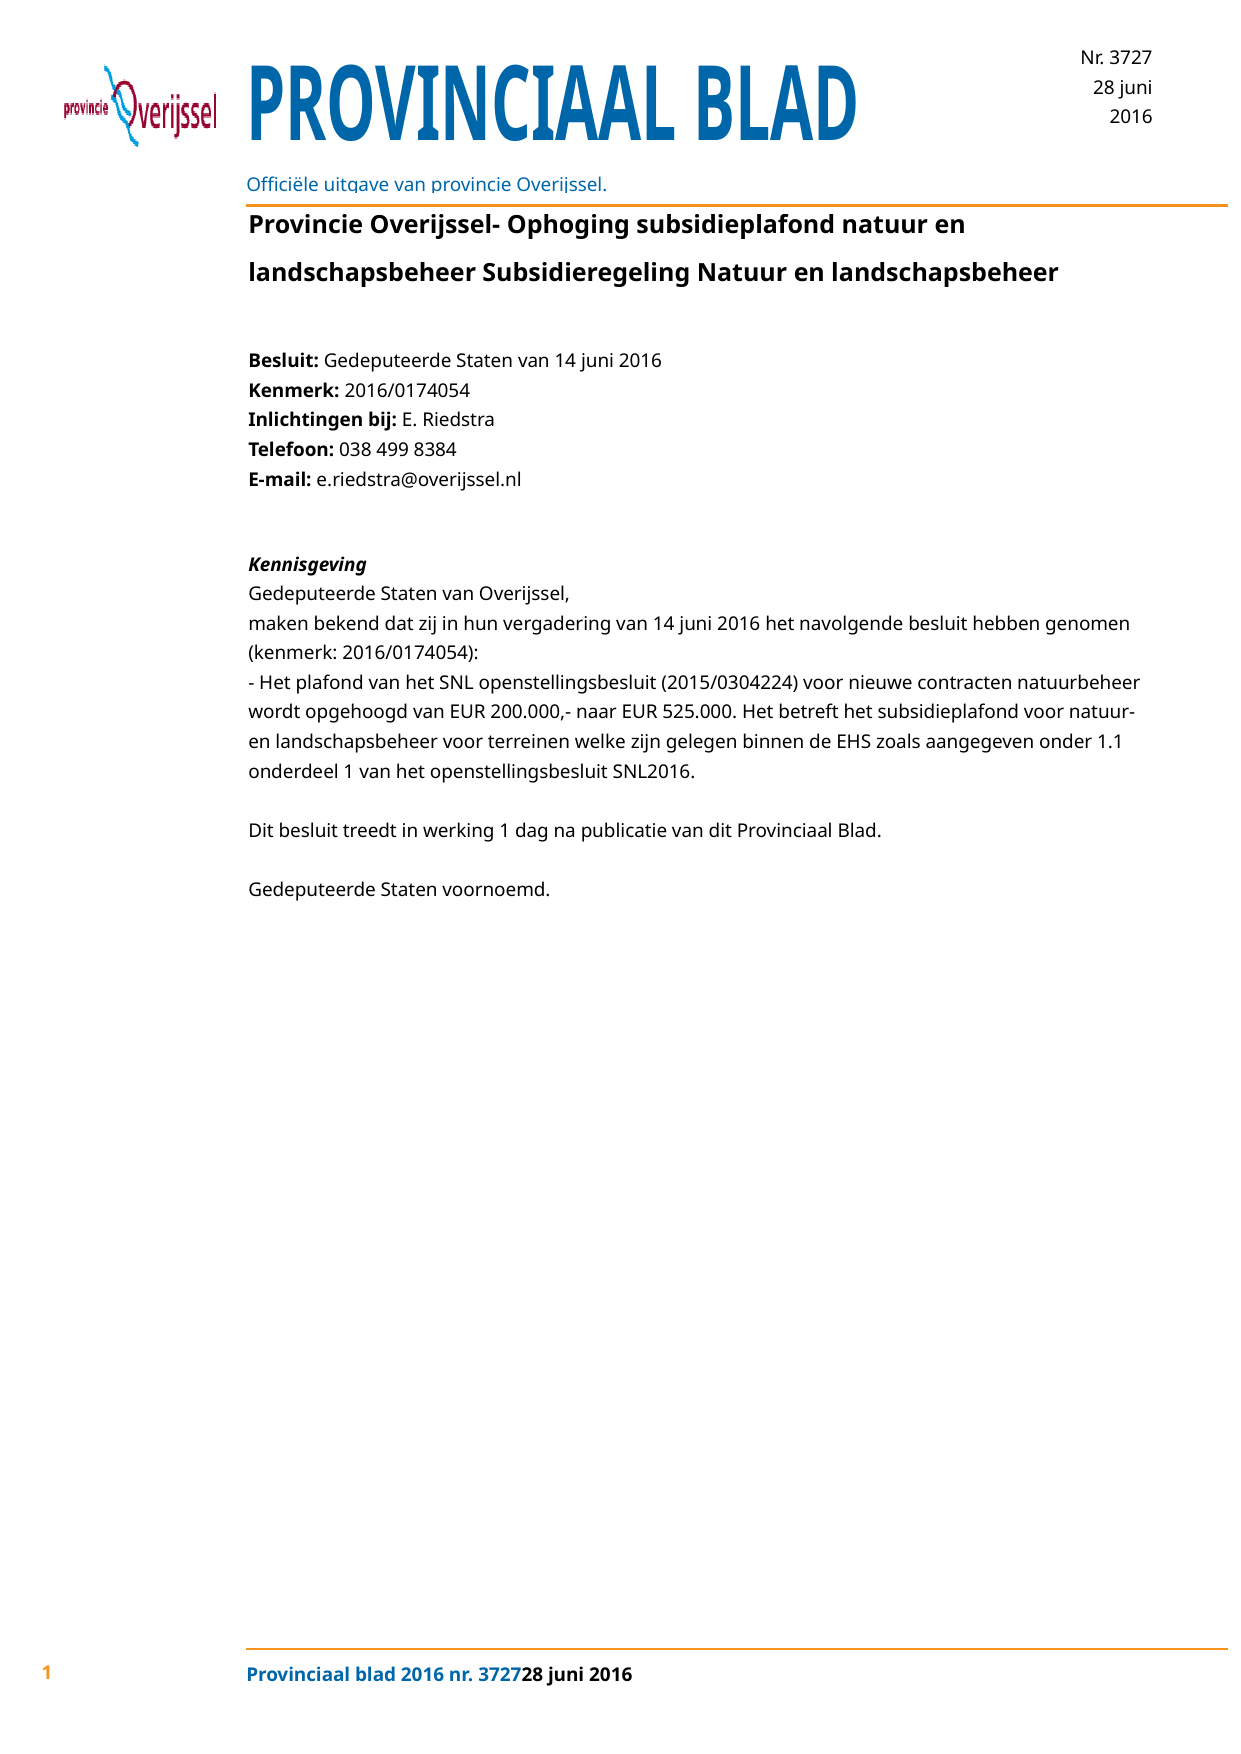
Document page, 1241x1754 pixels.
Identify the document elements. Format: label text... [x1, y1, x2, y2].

text Kennisgeving [248, 551, 1152, 576]
text Gedeputeerde Staten van Overijssel, [248, 580, 1152, 606]
text maken bekend dat zij in hun vergadering van 14 juni 2016 het navolgende besluit hebben genomen (kenmerk: 2016/0174054): [248, 610, 1152, 665]
text Dit besluit treedt in werking 1 dag na publicatie van dit Provinciaal Blad. [248, 817, 1152, 843]
text Provincie Overijssel- Ophoging subsidieplafond natuur en landschapsbeheer Subsidieregeling Natuur en landschapsbeheer [248, 207, 1152, 288]
picture [41, 47, 231, 172]
text Telefoon: 038 499 8384 [248, 436, 1152, 462]
text Besluit: Gedeputeerde Staten van 14 juni 2016 [248, 347, 1152, 373]
text - Het plafond van het SNL openstellingsbesluit (2015/0304224) voor nieuwe contracten natuurbeheer wordt opgehoogd van EUR 200.000,- naar EUR 525.000. Het betreft het subsidieplafond voor natuur- en landschapsbeheer voor terreinen welke zijn gelegen binnen de EHS zoals aangegeven onder 1.1 onderdeel 1 van het openstellingsbesluit SNL2016. [248, 669, 1152, 783]
text Inlichtingen bij: E. Riedstra [248, 407, 1152, 432]
text Gedeputeerde Staten voornoemd. [248, 876, 1152, 902]
text E-mail: e.riedstra@overijssel.nl [248, 466, 1152, 492]
text Kenmerk: 2016/0174054 [248, 377, 1152, 403]
